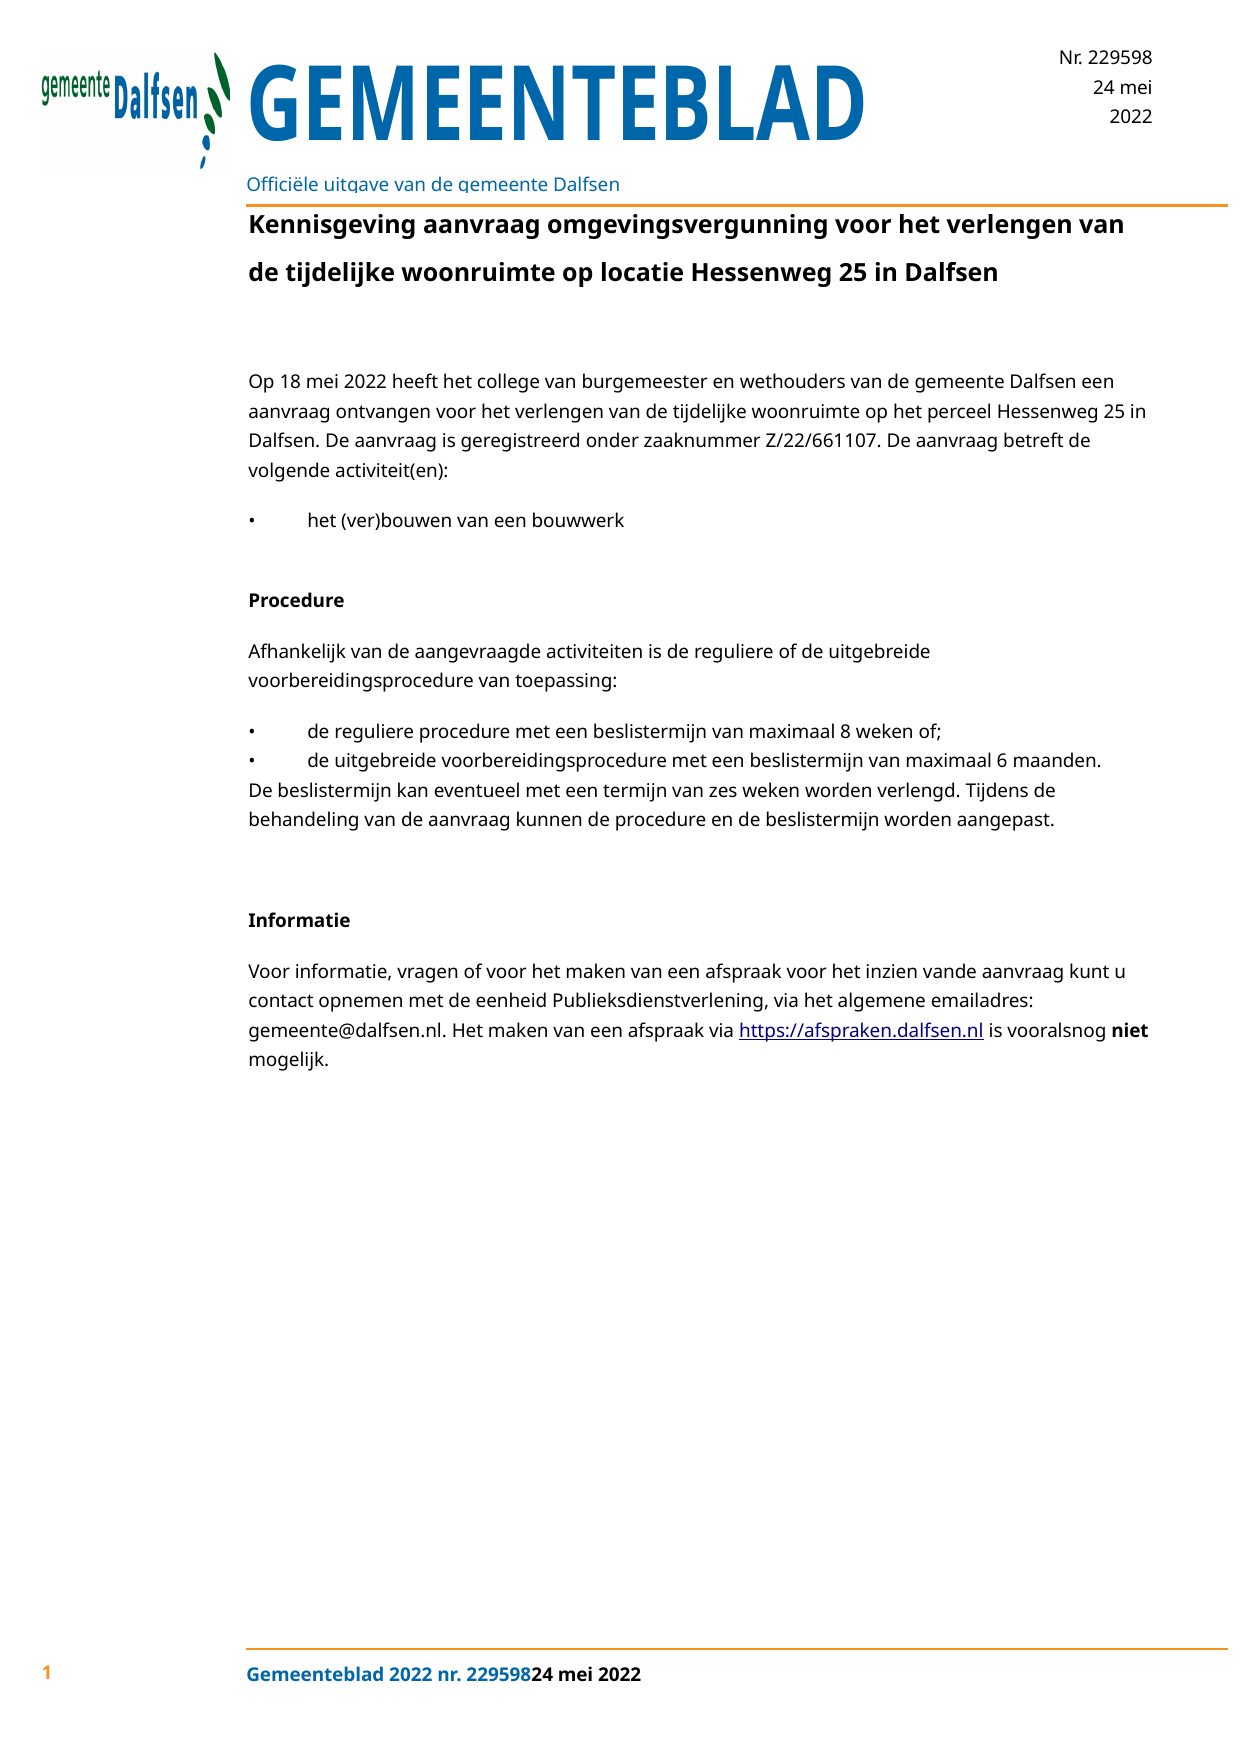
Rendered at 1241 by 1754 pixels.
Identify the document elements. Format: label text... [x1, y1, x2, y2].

picture [41, 47, 231, 172]
text Op 18 mei 2022 heeft het college van burgemeester en wethouders van de gemeente Dalfsen een aanvraag ontvangen voor het verlengen van de tijdelijke woonruimte op het perceel Hessenweg 25 in Dalfsen. De aanvraag is geregistreerd onder zaaknummer Z/22/661107. De aanvraag betreft de volgende activiteit(en): [248, 368, 1152, 483]
text Afhankelijk van de aangevraagde activiteiten is de reguliere of de uitgebreide voorbereidingsprocedure van toepassing: [248, 638, 1152, 693]
text Voor informatie, vragen of voor het maken van een afspraak voor het inzien vande aanvraag kunt u contact opnemen met de eenheid Publieksdienstverlening, via het algemene emailadres: gemeente@dalfsen.nl. Het maken van een afspraak via https://afspraken.dalfsen.nl is vooralsnog niet mogelijk. [248, 958, 1152, 1072]
list de uitgebreide voorbereidingsprocedure met een beslistermijn van maximaal 6 maanden. [248, 747, 1152, 773]
list de reguliere procedure met een beslistermijn van maximaal 8 weken of; [248, 718, 1152, 744]
list het (ver)bouwen van een bouwwerk [248, 507, 1152, 533]
text Procedure [248, 587, 1152, 613]
text Informatie [248, 907, 1152, 933]
text De beslistermijn kan eventueel met een termijn van zes weken worden verlengd. Tijdens de behandeling van de aanvraag kunnen de procedure en de beslistermijn worden aangepast. [248, 777, 1152, 832]
text Kennisgeving aanvraag omgevingsvergunning voor het verlengen van de tijdelijke woonruimte op locatie Hessenweg 25 in Dalfsen [248, 207, 1152, 288]
